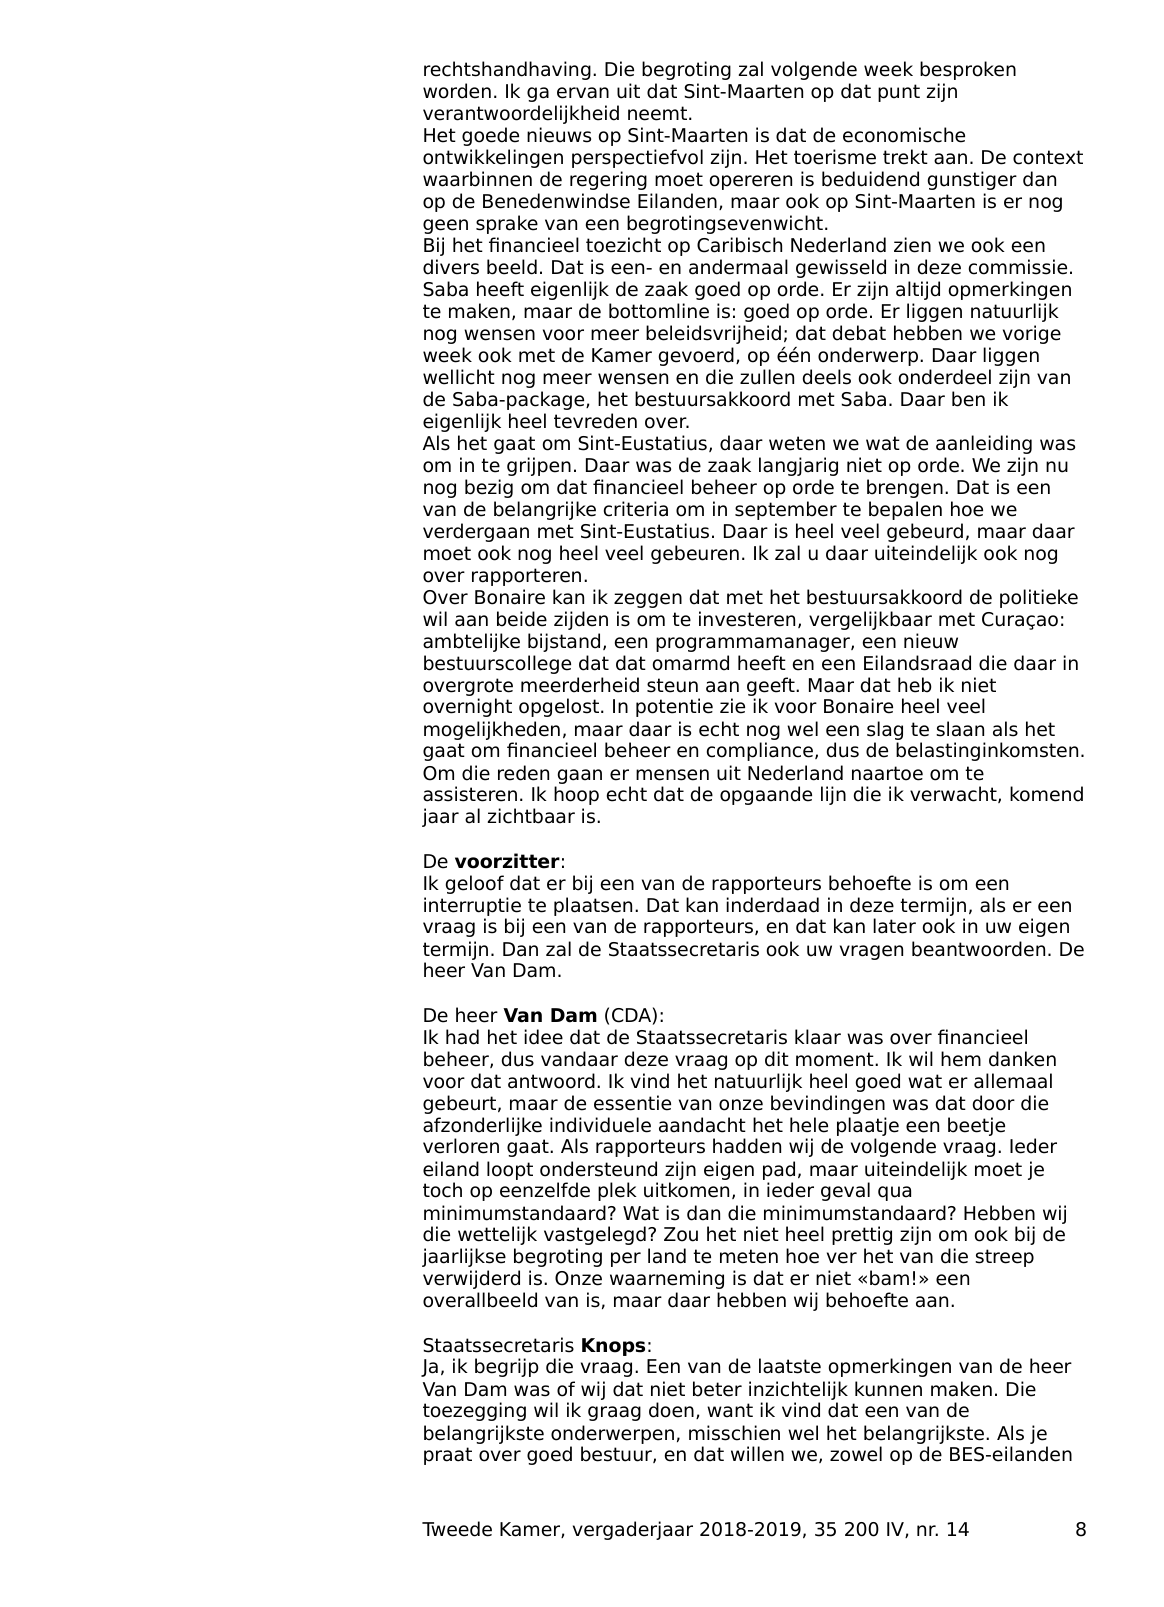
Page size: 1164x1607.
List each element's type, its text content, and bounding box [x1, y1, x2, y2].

text Het goede nieuws op Sint-Maarten is dat de economische ontwikkelingen perspectiefvol zijn. Het toerisme trekt aan. De context waarbinnen de regering moet opereren is beduidend gunstiger dan op de Benedenwindse Eilanden, maar ook op Sint-Maarten is er nog geen sprake van een begrotingsevenwicht. [422, 125, 1087, 235]
text Ik had het idee dat de Staatssecretaris klaar was over financieel beheer, dus vandaar deze vraag op dit moment. Ik wil hem danken voor dat antwoord. Ik vind het natuurlijk heel goed wat er allemaal gebeurt, maar de essentie van onze bevindingen was dat door die afzonderlijke individuele aandacht het hele plaatje een beetje verloren gaat. Als rapporteurs hadden wij de volgende vraag. Ieder eiland loopt ondersteund zijn eigen pad, maar uiteindelijk moet je toch op eenzelfde plek uitkomen, in ieder geval qua minimumstandaard? Wat is dan die minimumstandaard? Hebben wij die wettelijk vastgelegd? Zou het niet heel prettig zijn om ook bij de jaarlijkse begroting per land te meten hoe ver het van die streep verwijderd is. Onze waarneming is dat er niet «bam!» een overallbeeld van is, maar daar hebben wij behoefte aan. [422, 1027, 1087, 1312]
text Staatssecretaris Knops: [422, 1334, 1087, 1356]
text Ja, ik begrijp die vraag. Een van de laatste opmerkingen van de heer Van Dam was of wij dat niet beter inzichtelijk kunnen maken. Die toezegging wil ik graag doen, want ik vind dat een van de belangrijkste onderwerpen, misschien wel het belangrijkste. Als je praat over goed bestuur, en dat willen we, zowel op de BES-eilanden [422, 1356, 1087, 1466]
text Over Bonaire kan ik zeggen dat met het bestuursakkoord de politieke wil aan beide zijden is om te investeren, vergelijkbaar met Curaçao: ambtelijke bijstand, een programmamanager, een nieuw bestuurscollege dat dat omarmd heeft en een Eilandsraad die daar in overgrote meerderheid steun aan geeft. Maar dat heb ik niet overnight opgelost. In potentie zie ik voor Bonaire heel veel mogelijkheden, maar daar is echt nog wel een slag te slaan als het gaat om financieel beheer en compliance, dus de belastinginkomsten. Om die reden gaan er mensen uit Nederland naartoe om te assisteren. Ik hoop echt dat de opgaande lijn die ik verwacht, komend jaar al zichtbaar is. [422, 587, 1087, 828]
text Ik geloof dat er bij een van de rapporteurs behoefte is om een interruptie te plaatsen. Dat kan inderdaad in deze termijn, als er een vraag is bij een van de rapporteurs, en dat kan later ook in uw eigen termijn. Dan zal de Staatssecretaris ook uw vragen beantwoorden. De heer Van Dam. [422, 872, 1087, 982]
text rechtshandhaving. Die begroting zal volgende week besproken worden. Ik ga ervan uit dat Sint-Maarten op dat punt zijn verantwoordelijkheid neemt. [422, 59, 1087, 125]
text De voorzitter: [422, 851, 1087, 872]
text Als het gaat om Sint-Eustatius, daar weten we wat de aanleiding was om in te grijpen. Daar was de zaak langjarig niet op orde. We zijn nu nog bezig om dat financieel beheer op orde te brengen. Dat is een van de belangrijke criteria om in september te bepalen hoe we verdergaan met Sint-Eustatius. Daar is heel veel gebeurd, maar daar moet ook nog heel veel gebeuren. Ik zal u daar uiteindelijk ook nog over rapporteren. [422, 433, 1087, 587]
text Bij het financieel toezicht op Caribisch Nederland zien we ook een divers beeld. Dat is een- en andermaal gewisseld in deze commissie. Saba heeft eigenlijk de zaak goed op orde. Er zijn altijd opmerkingen te maken, maar de bottomline is: goed op orde. Er liggen natuurlijk nog wensen voor meer beleidsvrijheid; dat debat hebben we vorige week ook met de Kamer gevoerd, op één onderwerp. Daar liggen wellicht nog meer wensen en die zullen deels ook onderdeel zijn van de Saba-package, het bestuursakkoord met Saba. Daar ben ik eigenlijk heel tevreden over. [422, 235, 1087, 433]
text De heer Van Dam (CDA): [422, 1004, 1087, 1027]
